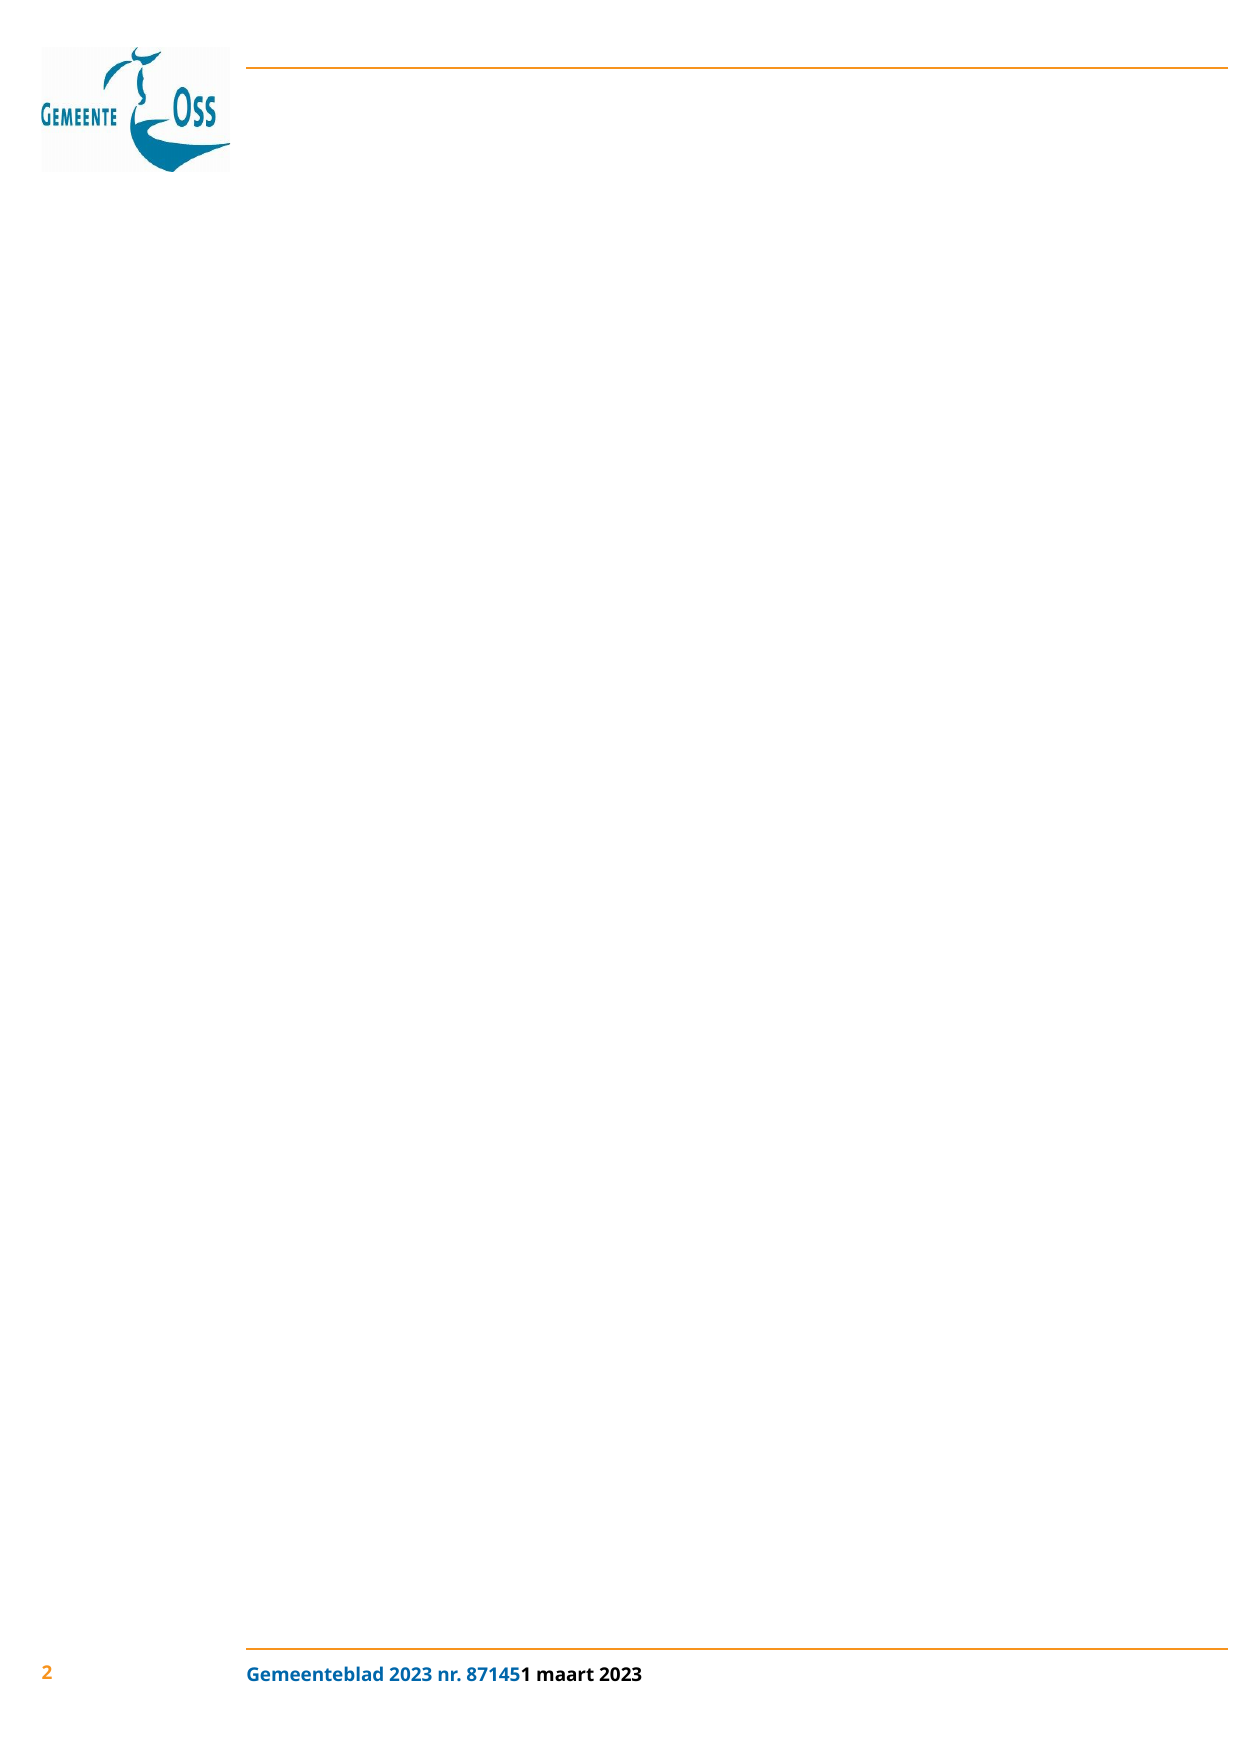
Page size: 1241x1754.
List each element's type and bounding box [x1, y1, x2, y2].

picture [41, 47, 231, 172]
